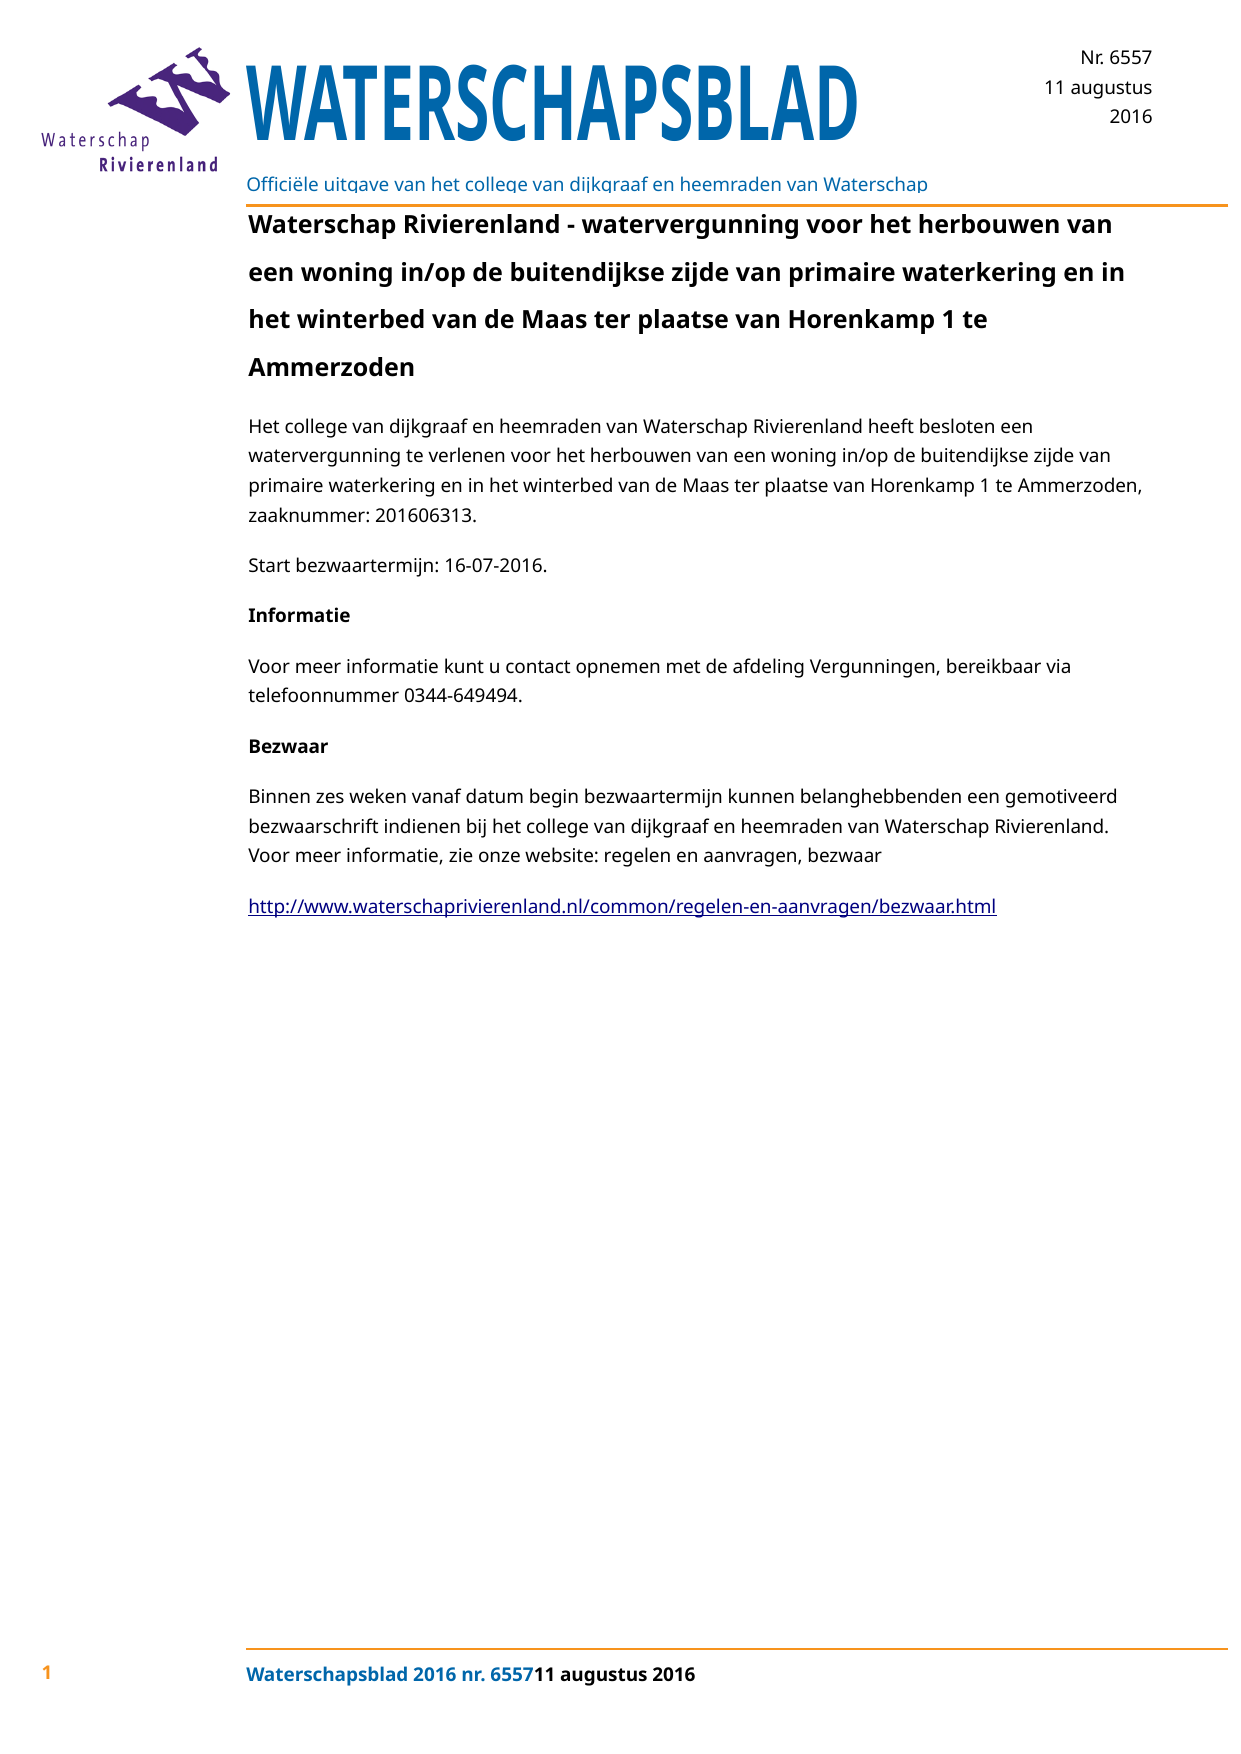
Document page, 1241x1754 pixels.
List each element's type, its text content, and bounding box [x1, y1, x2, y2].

text http://www.waterschaprivierenland.nl/common/regelen-en-aanvragen/bezwaar.html [248, 893, 1152, 919]
text Voor meer informatie kunt u contact opnemen met de afdeling Vergunningen, bereikbaar via telefoonnummer 0344-649494. [248, 653, 1152, 708]
text Start bezwaartermijn: 16-07-2016. [248, 552, 1152, 578]
text Binnen zes weken vanaf datum begin bezwaartermijn kunnen belanghebbenden een gemotiveerd bezwaarschrift indienen bij het college van dijkgraaf en heemraden van Waterschap Rivierenland. Voor meer informatie, zie onze website: regelen en aanvragen, bezwaar [248, 783, 1152, 868]
text Bezwaar [248, 733, 1152, 759]
text Waterschap Rivierenland - watervergunning voor het herbouwen van een woning in/op de buitendijkse zijde van primaire waterkering en in het winterbed van de Maas ter plaatse van Horenkamp 1 te Ammerzoden [248, 207, 1152, 384]
text Informatie [248, 603, 1152, 628]
picture [41, 47, 231, 172]
text Het college van dijkgraaf en heemraden van Waterschap Rivierenland heeft besloten een watervergunning te verlenen voor het herbouwen van een woning in/op de buitendijkse zijde van primaire waterkering en in het winterbed van de Maas ter plaatse van Horenkamp 1 te Ammerzoden, zaaknummer: 201606313. [248, 413, 1152, 528]
